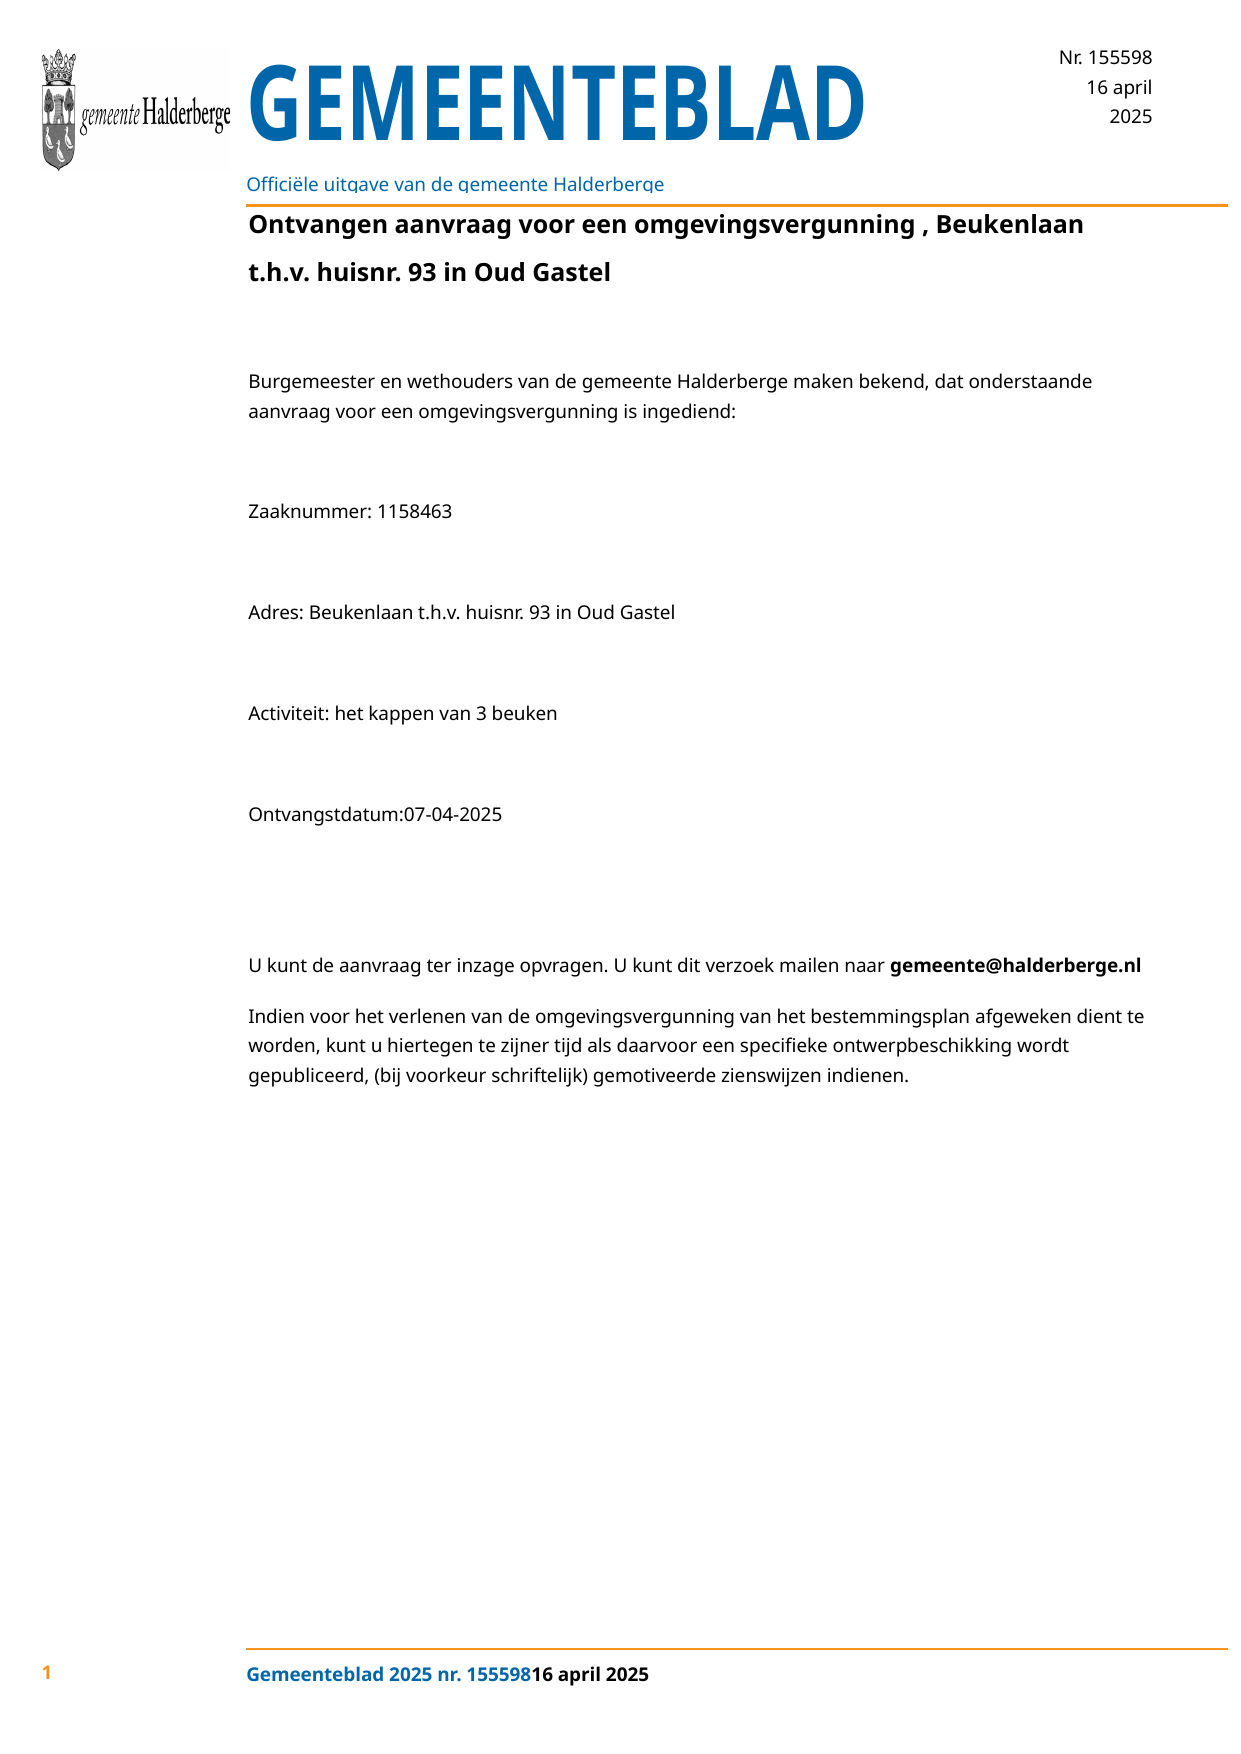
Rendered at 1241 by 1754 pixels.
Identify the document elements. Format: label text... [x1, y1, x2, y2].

text Adres: Beukenlaan t.h.v. huisnr. 93 in Oud Gastel [248, 599, 1152, 625]
text Ontvangstdatum:07-04-2025 [248, 801, 1152, 827]
text Zaaknummer: 1158463 [248, 499, 1152, 524]
picture [41, 47, 231, 172]
text Activiteit: het kappen van 3 beuken [248, 700, 1152, 726]
text Burgemeester en wethouders van de gemeente Halderberge maken bekend, dat onderstaande aanvraag voor een omgevingsvergunning is ingediend: [248, 368, 1152, 424]
text Ontvangen aanvraag voor een omgevingsvergunning , Beukenlaan t.h.v. huisnr. 93 in Oud Gastel [248, 207, 1152, 288]
text U kunt de aanvraag ter inzage opvragen. U kunt dit verzoek mailen naar gemeente@halderberge.nl [248, 952, 1152, 978]
text Indien voor het verlenen van de omgevingsvergunning van het bestemmingsplan afgeweken dient te worden, kunt u hiertegen te zijner tijd als daarvoor een specifieke ontwerpbeschikking wordt gepubliceerd, (bij voorkeur schriftelijk) gemotiveerde zienswijzen indienen. [248, 1003, 1152, 1088]
